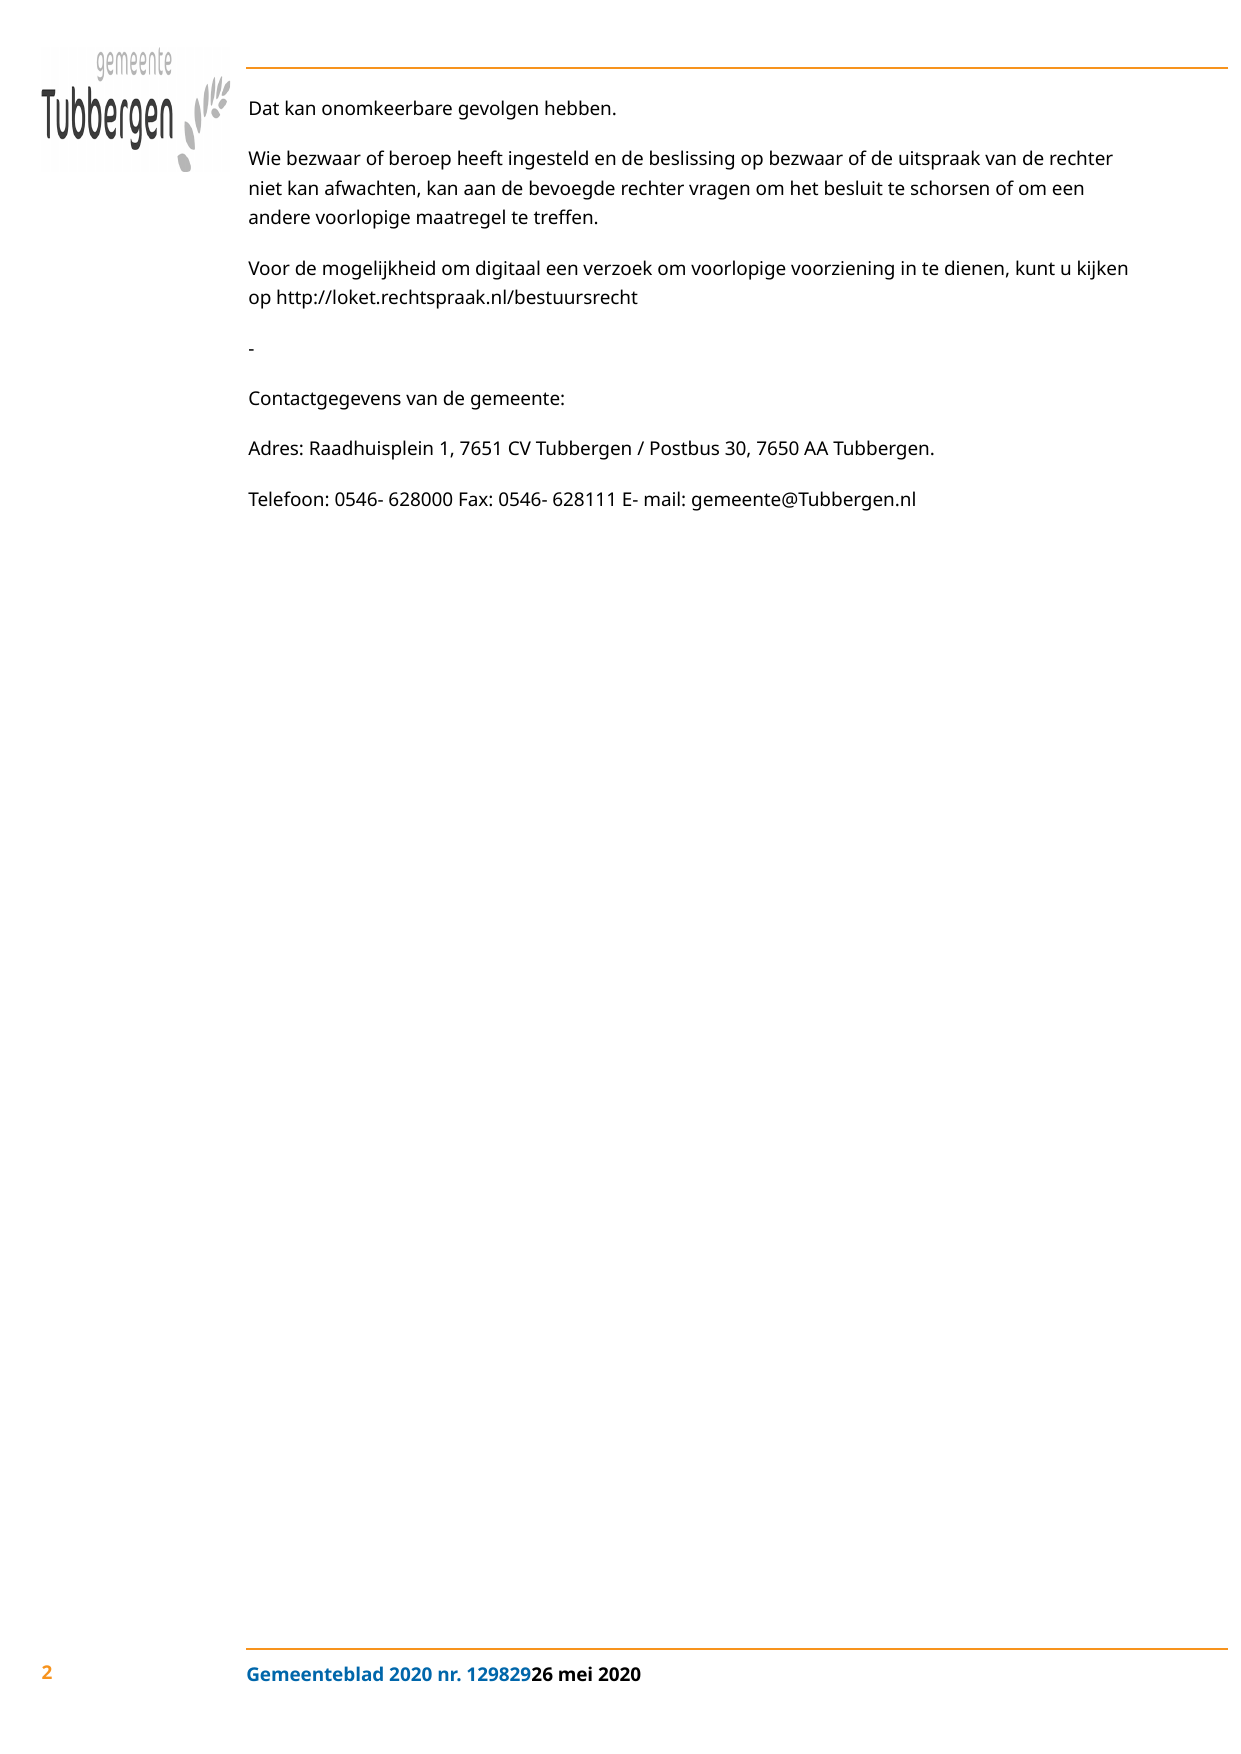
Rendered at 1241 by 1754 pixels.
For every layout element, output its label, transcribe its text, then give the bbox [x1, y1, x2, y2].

text Dat kan onomkeerbare gevolgen hebben. [248, 95, 1152, 121]
text Wie bezwaar of beroep heeft ingesteld en de beslissing op bezwaar of de uitspraak van de rechter niet kan afwachten, kan aan de bevoegde rechter vragen om het besluit te schorsen of om een andere voorlopige maatregel te treffen. [248, 145, 1152, 230]
text Voor de mogelijkheid om digitaal een verzoek om voorlopige voorziening in te dienen, kunt u kijken op http://loket.rechtspraak.nl/bestuursrecht [248, 255, 1152, 310]
text Telefoon: 0546- 628000 Fax: 0546- 628111 E- mail: gemeente@Tubbergen.nl [248, 486, 1152, 512]
picture [41, 47, 231, 172]
text Adres: Raadhuisplein 1, 7651 CV Tubbergen / Postbus 30, 7650 AA Tubbergen. [248, 436, 1152, 461]
text Contactgegevens van de gemeente: [248, 385, 1152, 411]
text - [248, 335, 1152, 361]
